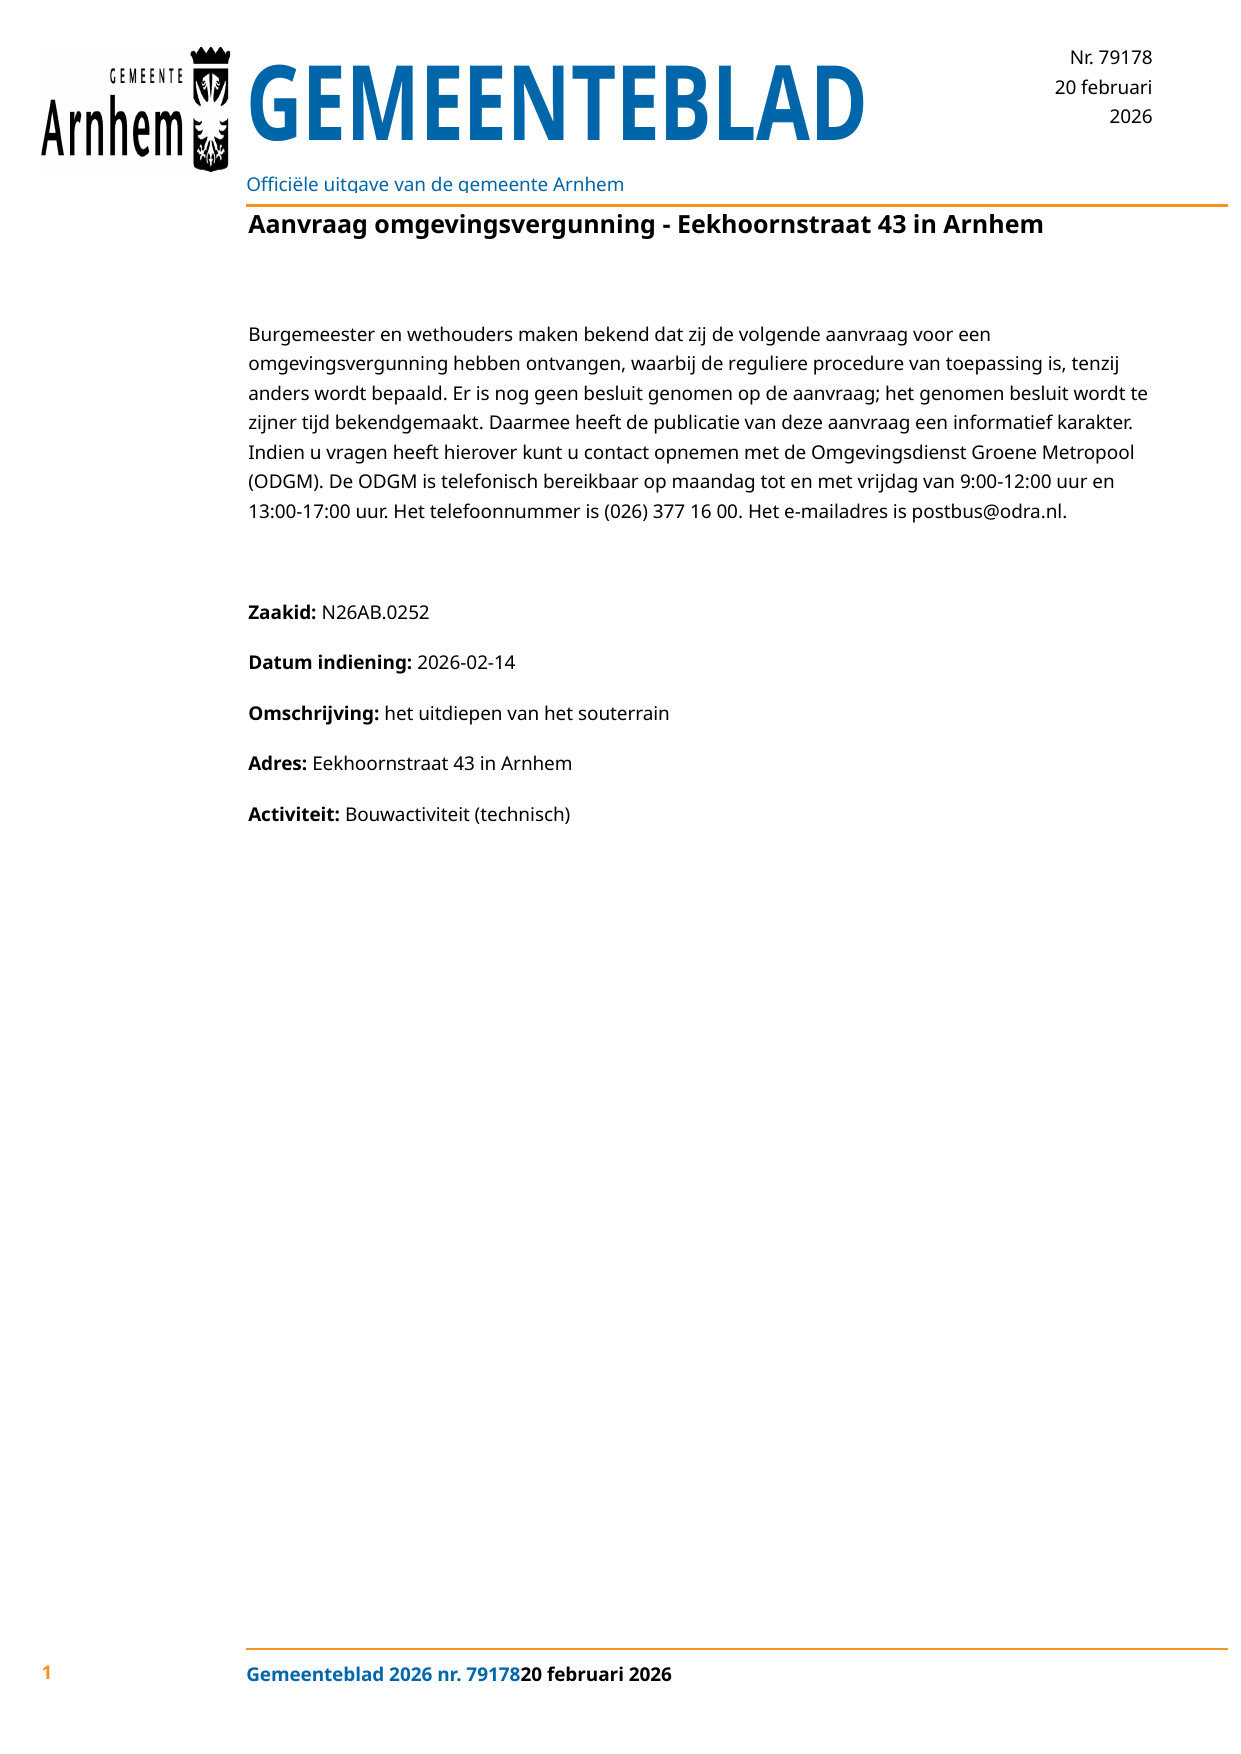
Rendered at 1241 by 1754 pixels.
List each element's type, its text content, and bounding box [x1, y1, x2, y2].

text Adres: Eekhoornstraat 43 in Arnhem [248, 750, 1152, 776]
text Burgemeester en wethouders maken bekend dat zij de volgende aanvraag voor een omgevingsvergunning hebben ontvangen, waarbij de reguliere procedure van toepassing is, tenzij anders wordt bepaald. Er is nog geen besluit genomen op de aanvraag; het genomen besluit wordt te zijner tijd bekendgemaakt. Daarmee heeft de publicatie van deze aanvraag een informatief karakter. Indien u vragen heeft hierover kunt u contact opnemen met de Omgevingsdienst Groene Metropool (ODGM). De ODGM is telefonisch bereikbaar op maandag tot en met vrijdag van 9:00-12:00 uur en 13:00-17:00 uur. Het telefoonnummer is (026) 377 16 00. Het e-mailadres is postbus@odra.nl. [248, 321, 1152, 524]
text Aanvraag omgevingsvergunning - Eekhoornstraat 43 in Arnhem [248, 207, 1152, 241]
picture [41, 47, 231, 172]
text Zaakid: N26AB.0252 [248, 599, 1152, 625]
text Activiteit: Bouwactiviteit (technisch) [248, 801, 1152, 826]
text Omschrijving: het uitdiepen van het souterrain [248, 700, 1152, 726]
text Datum indiening: 2026-02-14 [248, 649, 1152, 675]
